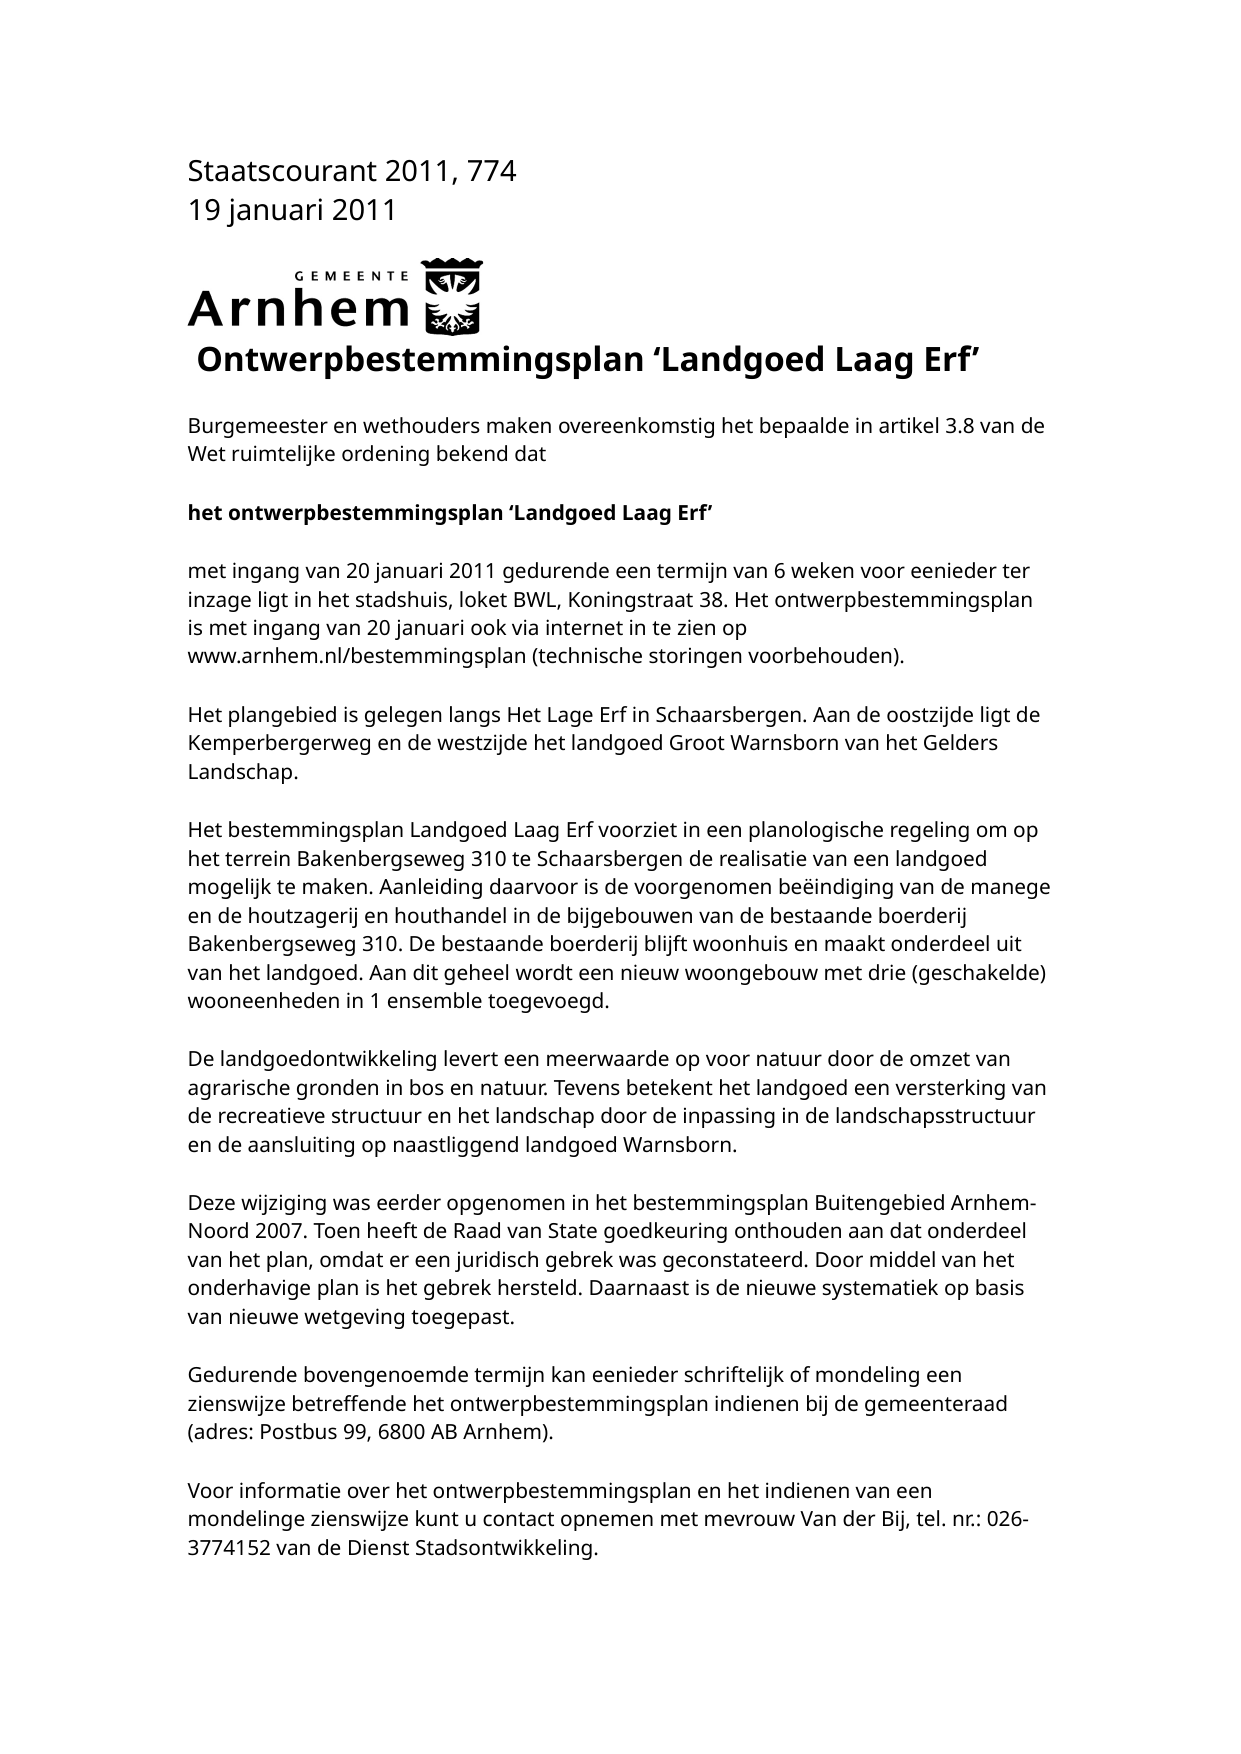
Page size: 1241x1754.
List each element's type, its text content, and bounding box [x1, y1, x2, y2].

text Het plangebied is gelegen langs Het Lage Erf in Schaarsbergen. Aan de oostzijde ligt de Kemperbergerweg en de westzijde het landgoed Groot Warnsborn van het Gelders Landschap. [187, 700, 1053, 785]
text Gedurende bovengenoemde termijn kan eenieder schriftelijk of mondeling een zienswijze betreffende het ontwerpbestemmingsplan indienen bij de gemeenteraad (adres: Postbus 99, 6800 AB Arnhem). [187, 1360, 1053, 1446]
text Burgemeester en wethouders maken overeenkomstig het bepaalde in artikel 3.8 van de Wet ruimtelijke ordening bekend dat [187, 411, 1053, 468]
subtitle Ontwerpbestemmingsplan ‘Landgoed Laag Erf’ [187, 271, 1053, 381]
text Deze wijziging was eerder opgenomen in het bestemmingsplan Buitengebied Arnhem-Noord 2007. Toen heeft de Raad van State goedkeuring onthouden aan dat onderdeel van het plan, omdat er een juridisch gebrek was geconstateerd. Door middel van het onderhavige plan is het gebrek hersteld. Daarnaast is de nieuwe systematiek op basis van nieuwe wetgeving toegepast. [187, 1188, 1053, 1330]
text 19 januari 2011 [187, 190, 1053, 229]
text het ontwerpbestemmingsplan ‘Landgoed Laag Erf’ [187, 498, 1053, 526]
text Staatscourant 2011, 774 [187, 150, 1053, 190]
text met ingang van 20 januari 2011 gedurende een termijn van 6 weken voor eenieder ter inzage ligt in het stadshuis, loket BWL, Koningstraat 38. Het ontwerpbestemmingsplan is met ingang van 20 januari ook via internet in te zien op www.arnhem.nl/bestemmingsplan (technische storingen voorbehouden). [187, 556, 1053, 670]
text Voor informatie over het ontwerpbestemmingsplan en het indienen van een mondelinge zienswijze kunt u contact opnemen met mevrouw Van der Bij, tel. nr.: 026-3774152 van de Dienst Stadsontwikkeling. [187, 1476, 1053, 1561]
text Het bestemmingsplan Landgoed Laag Erf voorziet in een planologische regeling om op het terrein Bakenbergseweg 310 te Schaarsbergen de realisatie van een landgoed mogelijk te maken. Aanleiding daarvoor is de voorgenomen beëindiging van de manege en de houtzagerij en houthandel in de bijgebouwen van de bestaande boerderij Bakenbergseweg 310. De bestaande boerderij blijft woonhuis en maakt onderdeel uit van het landgoed. Aan dit geheel wordt een nieuw woongebouw met drie (geschakelde) wooneenheden in 1 ensemble toegevoegd. [187, 815, 1053, 1014]
picture [187, 258, 484, 336]
text De landgoedontwikkeling levert een meerwaarde op voor natuur door de omzet van agrarische gronden in bos en natuur. Tevens betekent het landgoed een versterking van de recreatieve structuur en het landschap door de inpassing in de landschapsstructuur en de aansluiting op naastliggend landgoed Warnsborn. [187, 1044, 1053, 1158]
